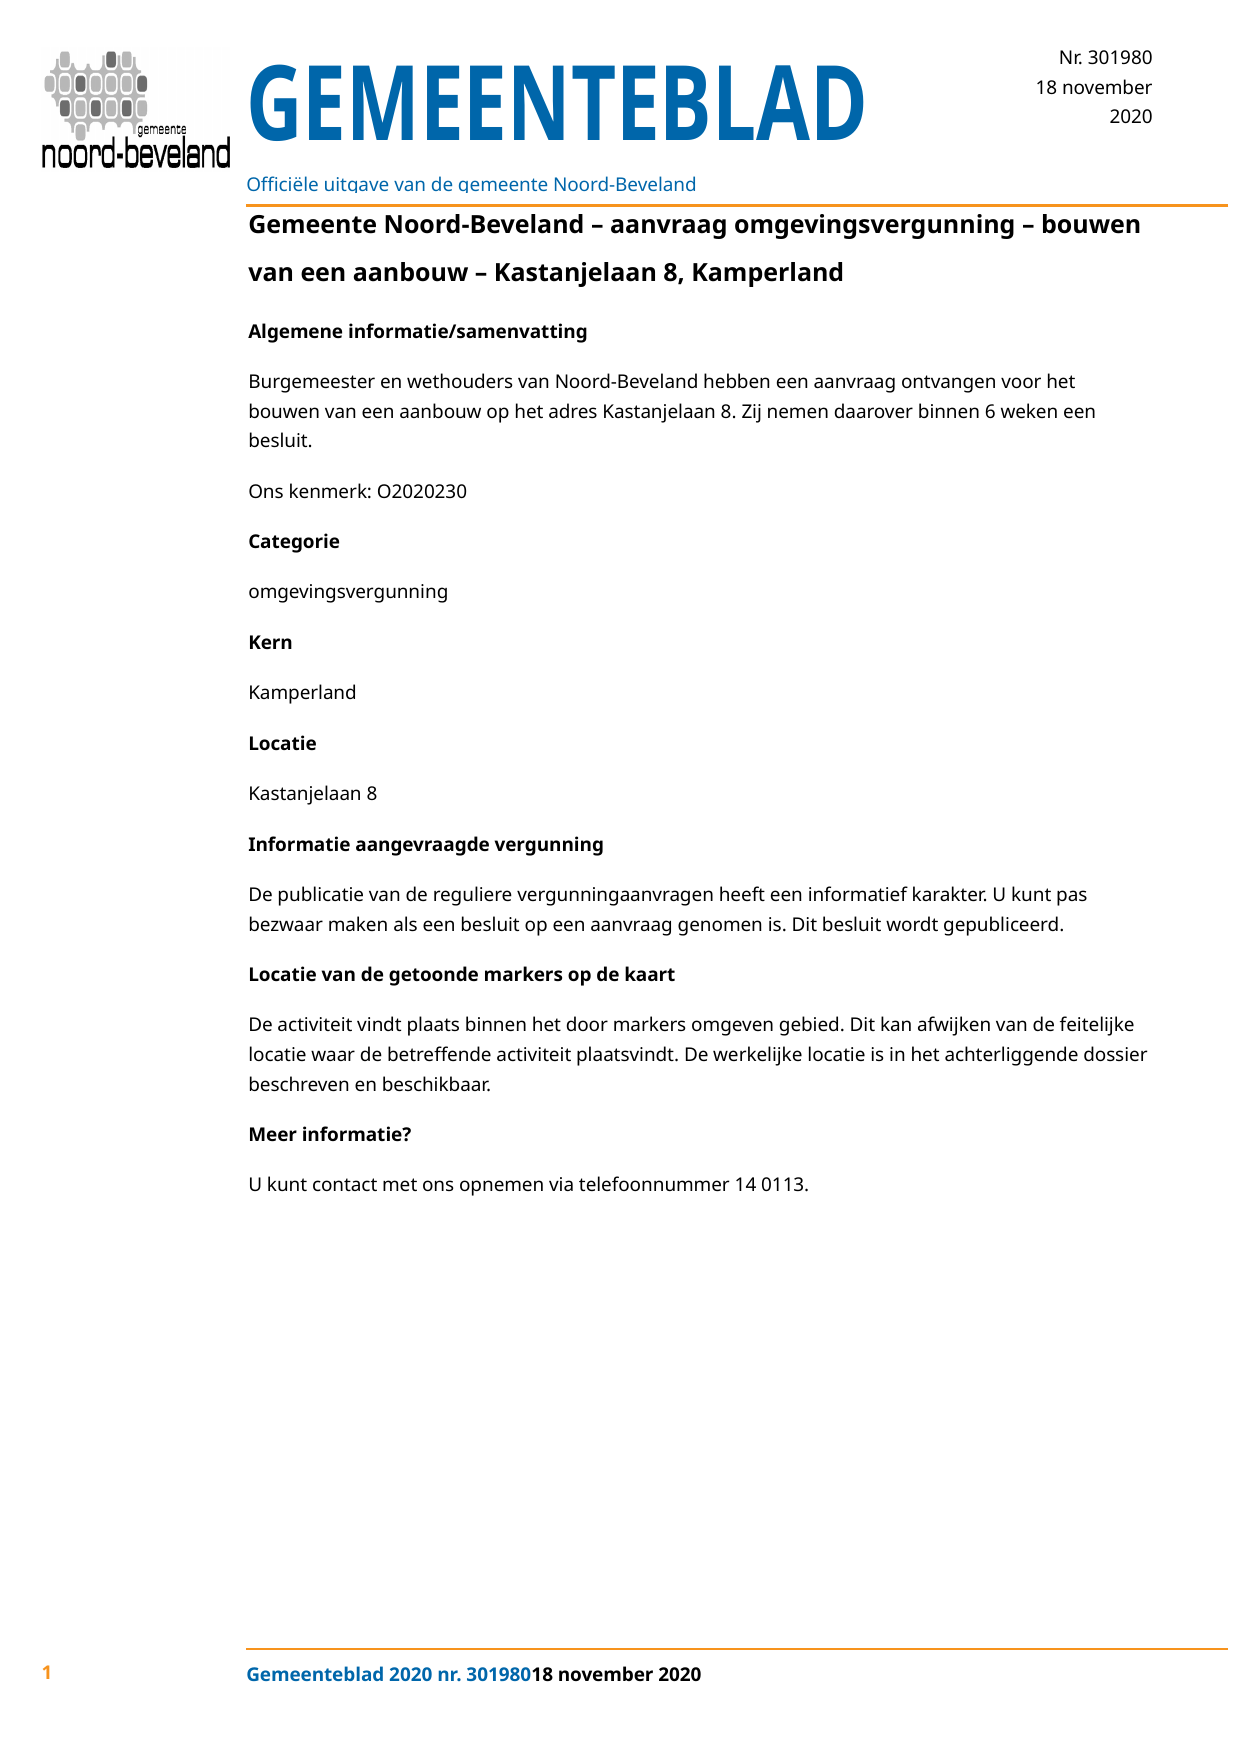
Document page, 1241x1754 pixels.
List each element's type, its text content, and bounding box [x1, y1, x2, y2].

text Meer informatie? [248, 1121, 1152, 1147]
text Kamperland [248, 679, 1152, 705]
text Informatie aangevraagde vergunning [248, 831, 1152, 857]
text Gemeente Noord-Beveland – aanvraag omgevingsvergunning – bouwen van een aanbouw – Kastanjelaan 8, Kamperland [248, 207, 1152, 288]
text U kunt contact met ons opnemen via telefoonnummer 14 0113. [248, 1172, 1152, 1197]
text Locatie [248, 730, 1152, 756]
text Ons kenmerk: O2020230 [248, 478, 1152, 504]
text Locatie van de getoonde markers op de kaart [248, 961, 1152, 987]
text Burgemeester en wethouders van Noord-Beveland hebben een aanvraag ontvangen voor het bouwen van een aanbouw op het adres Kastanjelaan 8. Zij nemen daarover binnen 6 weken een besluit. [248, 368, 1152, 453]
text De publicatie van de reguliere vergunningaanvragen heeft een informatief karakter. U kunt pas bezwaar maken als een besluit op een aanvraag genomen is. Dit besluit wordt gepubliceerd. [248, 881, 1152, 937]
picture [41, 47, 231, 172]
text Categorie [248, 528, 1152, 554]
text Kastanjelaan 8 [248, 780, 1152, 806]
text De activiteit vindt plaats binnen het door markers omgeven gebied. Dit kan afwijken van de feitelijke locatie waar de betreffende activiteit plaatsvindt. De werkelijke locatie is in het achterliggende dossier beschreven en beschikbaar. [248, 1012, 1152, 1097]
text omgevingsvergunning [248, 579, 1152, 604]
text Algemene informatie/samenvatting [248, 318, 1152, 344]
text Kern [248, 629, 1152, 655]
